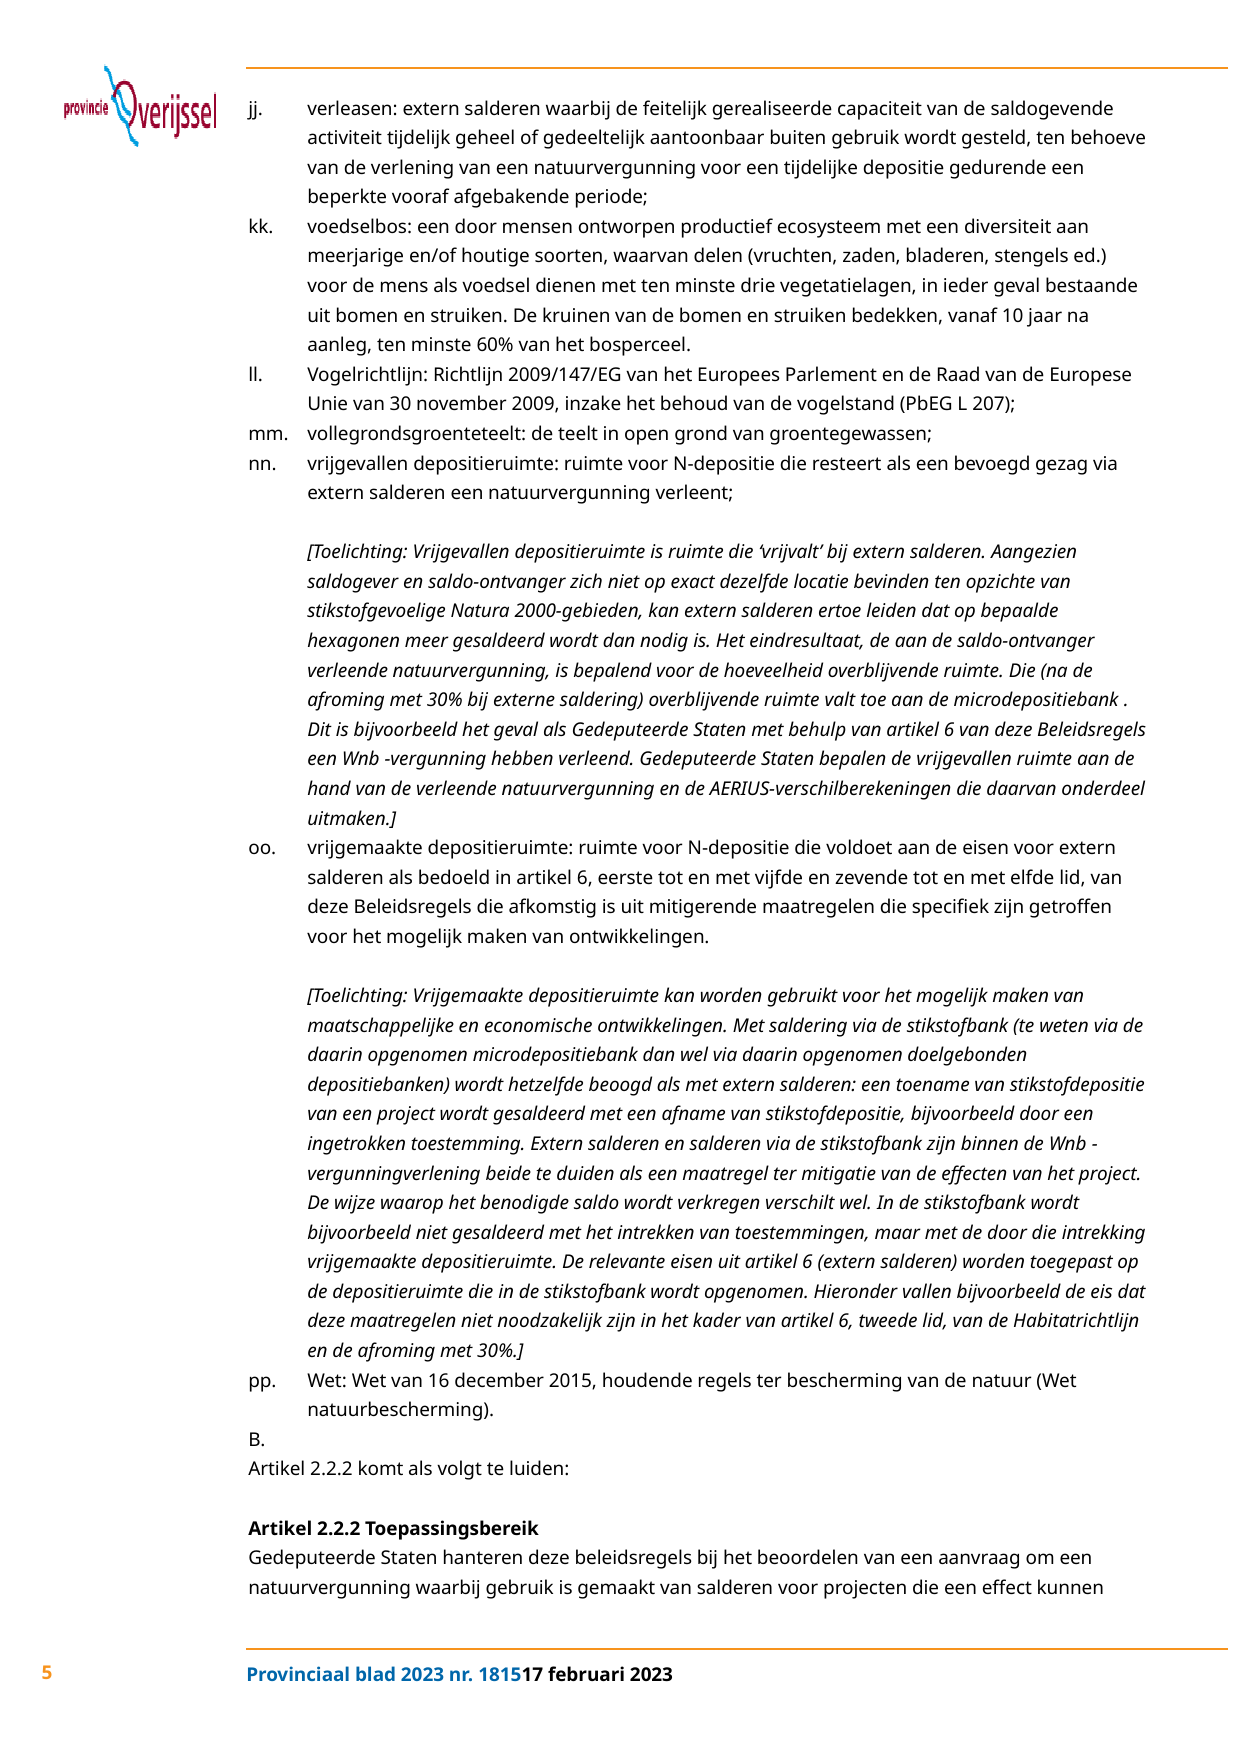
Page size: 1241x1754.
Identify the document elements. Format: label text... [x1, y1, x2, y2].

list vrijgevallen depositieruimte: ruimte voor N-depositie die resteert als een bevoegd gezag via extern salderen een natuurvergunning verleent; [248, 450, 1152, 505]
text Artikel 2.2.2 komt als volgt te luiden: [248, 1456, 1152, 1481]
list vrijgemaakte depositieruimte: ruimte voor N-depositie die voldoet aan de eisen voor extern salderen als bedoeld in artikel 6, eerste tot en met vijfde en zevende tot en met elfde lid, van deze Beleidsregels die afkomstig is uit mitigerende maatregelen die specifiek zijn getroffen voor het mogelijk maken van ontwikkelingen. [248, 834, 1152, 949]
list [Toelichting: Vrijgemaakte depositieruimte kan worden gebruikt voor het mogelijk maken van maatschappelijke en economische ontwikkelingen. Met saldering via de stikstofbank (te weten via de daarin opgenomen microdepositiebank dan wel via daarin opgenomen doelgebonden depositiebanken) wordt hetzelfde beoogd als met extern salderen: een toename van stikstofdepositie van een project wordt gesaldeerd met een afname van stikstofdepositie, bijvoorbeeld door een ingetrokken toestemming. Extern salderen en salderen via de stikstofbank zijn binnen de Wnb -vergunningverlening beide te duiden als een maatregel ter mitigatie van de effecten van het project. De wijze waarop het benodigde saldo wordt verkregen verschilt wel. In de stikstofbank wordt bijvoorbeeld niet gesaldeerd met het intrekken van toestemmingen, maar met de door die intrekking vrijgemaakte depositieruimte. De relevante eisen uit artikel 6 (extern salderen) worden toegepast op de depositieruimte die in de stikstofbank wordt opgenomen. Hieronder vallen bijvoorbeeld de eis dat deze maatregelen niet noodzakelijk zijn in het kader van artikel 6, tweede lid, van de Habitatrichtlijn en de afroming met 30%.] [248, 982, 1152, 1363]
list vollegrondsgroenteteelt: de teelt in open grond van groentegewassen; [248, 420, 1152, 446]
list verleasen: extern salderen waarbij de feitelijk gerealiseerde capaciteit van de saldogevende activiteit tijdelijk geheel of gedeeltelijk aantoonbaar buiten gebruik wordt gesteld, ten behoeve van de verlening van een natuurvergunning voor een tijdelijke depositie gedurende een beperkte vooraf afgebakende periode; [248, 95, 1152, 209]
list Wet: Wet van 16 december 2015, houdende regels ter bescherming van de natuur (Wet natuurbescherming). [248, 1367, 1152, 1422]
text Gedeputeerde Staten hanteren deze beleidsregels bij het beoordelen van een aanvraag om een natuurvergunning waarbij gebruik is gemaakt van salderen voor projecten die een effect kunnen [248, 1544, 1152, 1600]
list voedselbos: een door mensen ontworpen productief ecosysteem met een diversiteit aan meerjarige en/of houtige soorten, waarvan delen (vruchten, zaden, bladeren, stengels ed.) voor de mens als voedsel dienen met ten minste drie vegetatielagen, in ieder geval bestaande uit bomen en struiken. De kruinen van de bomen en struiken bedekken, vanaf 10 jaar na aanleg, ten minste 60% van het bosperceel. [248, 213, 1152, 357]
picture [41, 47, 231, 172]
list [Toelichting: Vrijgevallen depositieruimte is ruimte die ‘vrijvalt’ bij extern salderen. Aangezien saldogever en saldo-ontvanger zich niet op exact dezelfde locatie bevinden ten opzichte van stikstofgevoelige Natura 2000-gebieden, kan extern salderen ertoe leiden dat op bepaalde hexagonen meer gesaldeerd wordt dan nodig is. Het eindresultaat, de aan de saldo-ontvanger verleende natuurvergunning, is bepalend voor de hoeveelheid overblijvende ruimte. Die (na de afroming met 30% bij externe saldering) overblijvende ruimte valt toe aan de microdepositiebank . Dit is bijvoorbeeld het geval als Gedeputeerde Staten met behulp van artikel 6 van deze Beleidsregels een Wnb -vergunning hebben verleend. Gedeputeerde Staten bepalen de vrijgevallen ruimte aan de hand van de verleende natuurvergunning en de AERIUS-verschilberekeningen die daarvan onderdeel uitmaken.] [248, 538, 1152, 831]
list Vogelrichtlijn: Richtlijn 2009/147/EG van het Europees Parlement en de Raad van de Europese Unie van 30 november 2009, inzake het behoud van de vogelstand (PbEG L 207); [248, 361, 1152, 416]
text B. [248, 1426, 1152, 1452]
text Artikel 2.2.2 Toepassingsbereik [248, 1515, 1152, 1541]
